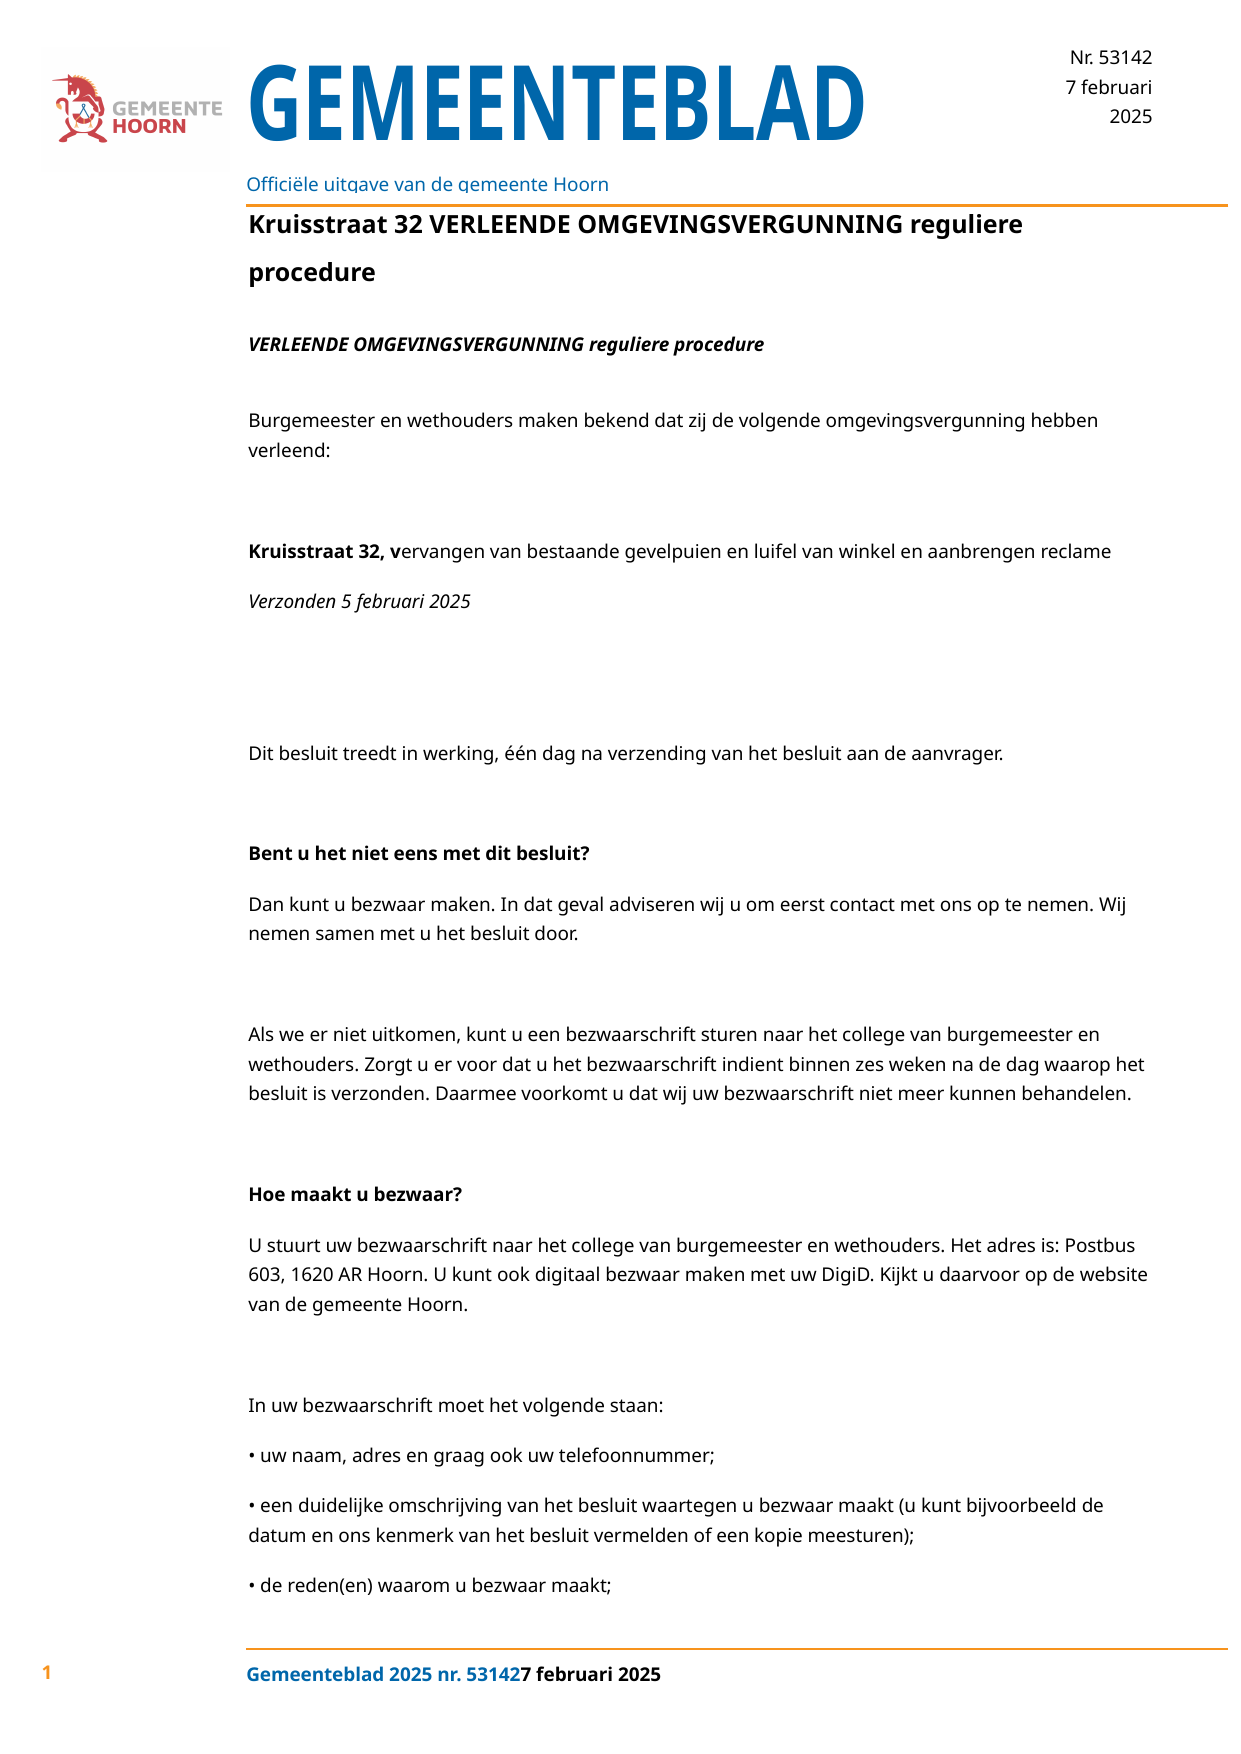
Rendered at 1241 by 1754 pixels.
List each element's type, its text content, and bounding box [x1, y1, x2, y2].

picture [41, 47, 231, 172]
text Kruisstraat 32 VERLEENDE OMGEVINGSVERGUNNING reguliere procedure [248, 207, 1152, 288]
text VERLEENDE OMGEVINGSVERGUNNING reguliere procedure [248, 331, 1152, 357]
text Kruisstraat 32, vervangen van bestaande gevelpuien en luifel van winkel en aanbrengen reclame [248, 538, 1152, 564]
text Als we er niet uitkomen, kunt u een bezwaarschrift sturen naar het college van burgemeester en wethouders. Zorgt u er voor dat u het bezwaarschrift indient binnen zes weken na de dag waarop het besluit is verzonden. Daarmee voorkomt u dat wij uw bezwaarschrift niet meer kunnen behandelen. [248, 1021, 1152, 1106]
text • uw naam, adres en graag ook uw telefoonnummer; [248, 1442, 1152, 1468]
text In uw bezwaarschrift moet het volgende staan: [248, 1392, 1152, 1417]
text • een duidelijke omschrijving van het besluit waartegen u bezwaar maakt (u kunt bijvoorbeeld de datum en ons kenmerk van het besluit vermelden of een kopie meesturen); [248, 1493, 1152, 1548]
text • de reden(en) waarom u bezwaar maakt; [248, 1573, 1152, 1598]
text Burgemeester en wethouders maken bekend dat zij de volgende omgevingsvergunning hebben verleend: [248, 408, 1152, 463]
text Bent u het niet eens met dit besluit? [248, 841, 1152, 866]
text U stuurt uw bezwaarschrift naar het college van burgemeester en wethouders. Het adres is: Postbus 603, 1620 AR Hoorn. U kunt ook digitaal bezwaar maken met uw DigiD. Kijkt u daarvoor op de website van de gemeente Hoorn. [248, 1232, 1152, 1317]
text Dan kunt u bezwaar maken. In dat geval adviseren wij u om eerst contact met ons op te nemen. Wij nemen samen met u het besluit door. [248, 891, 1152, 946]
text Hoe maakt u bezwaar? [248, 1181, 1152, 1207]
text Dit besluit treedt in werking, één dag na verzending van het besluit aan de aanvrager. [248, 740, 1152, 765]
text Verzonden 5 februari 2025 [248, 588, 1152, 614]
